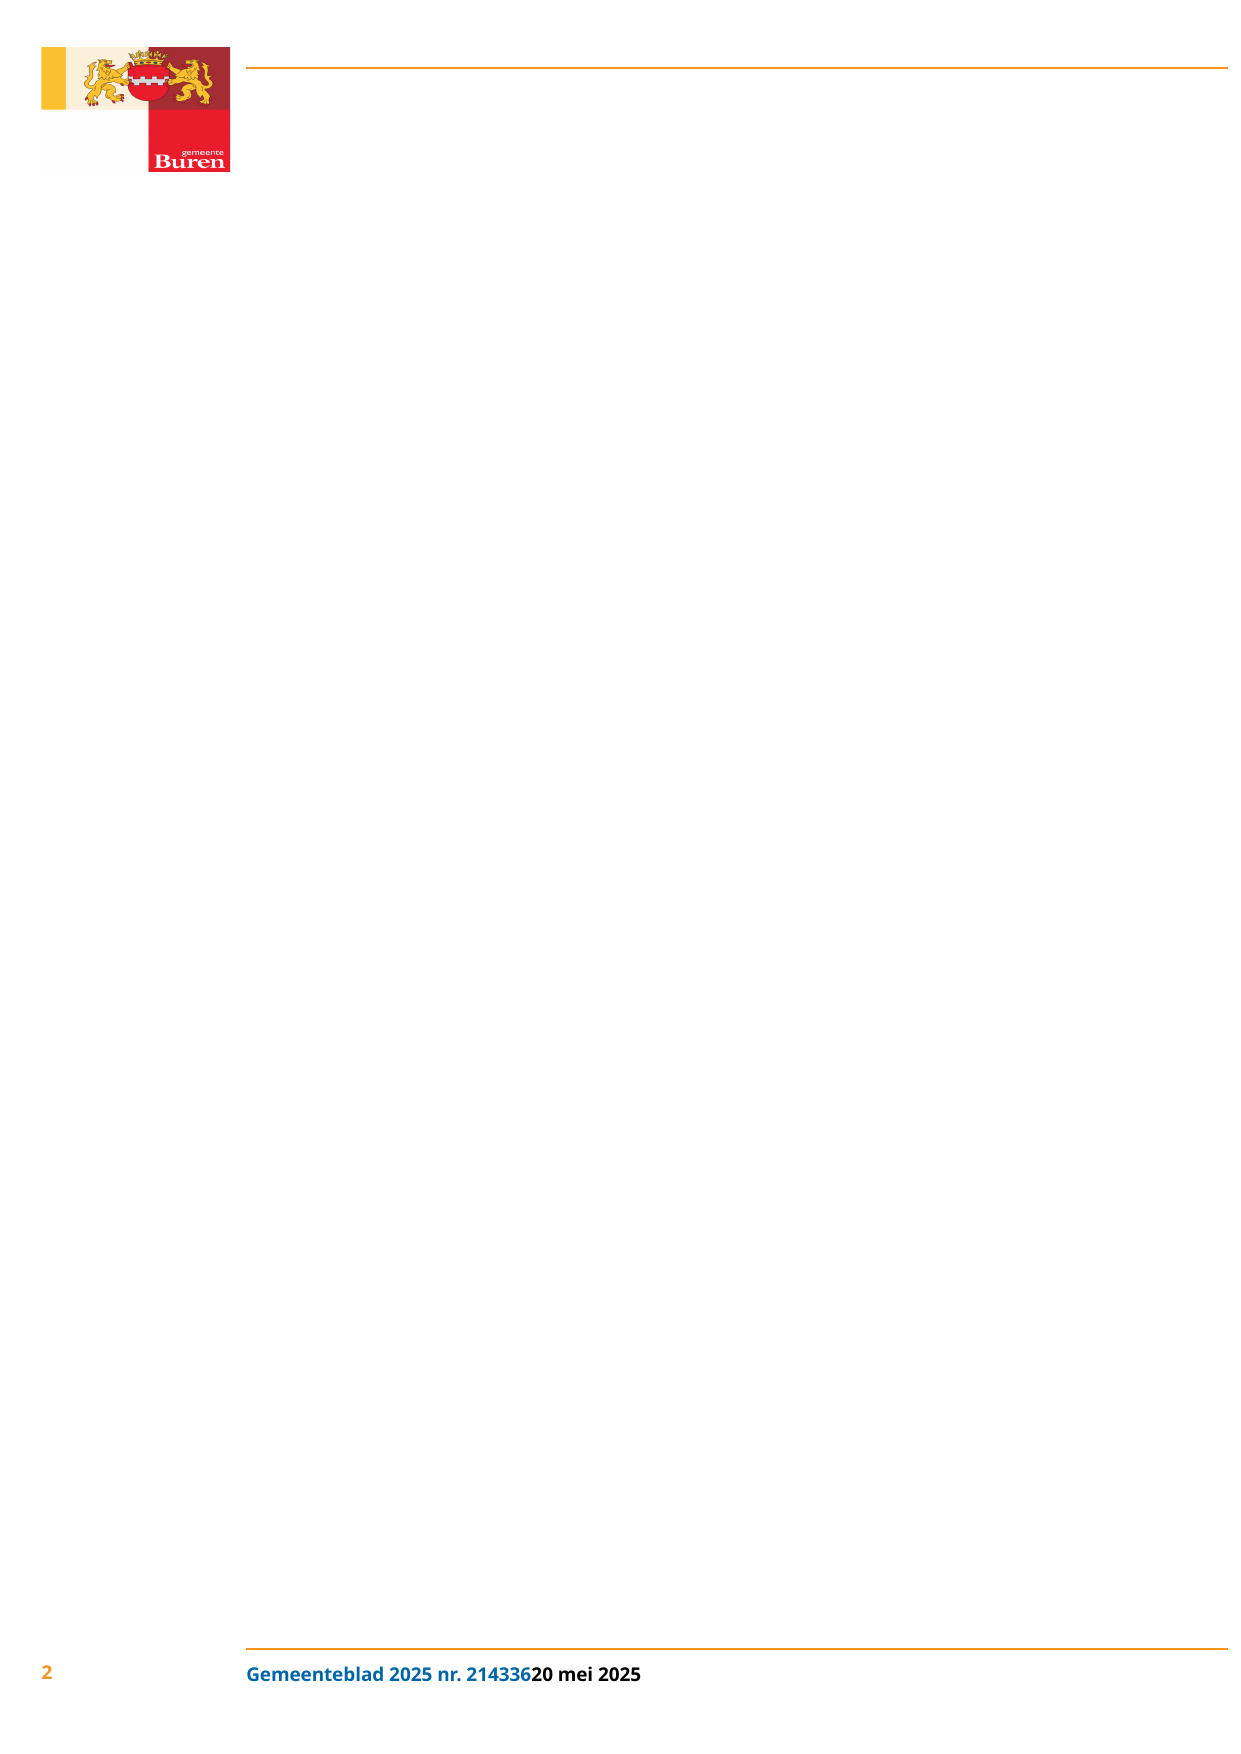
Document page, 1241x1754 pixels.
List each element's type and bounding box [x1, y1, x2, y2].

picture [41, 47, 231, 172]
